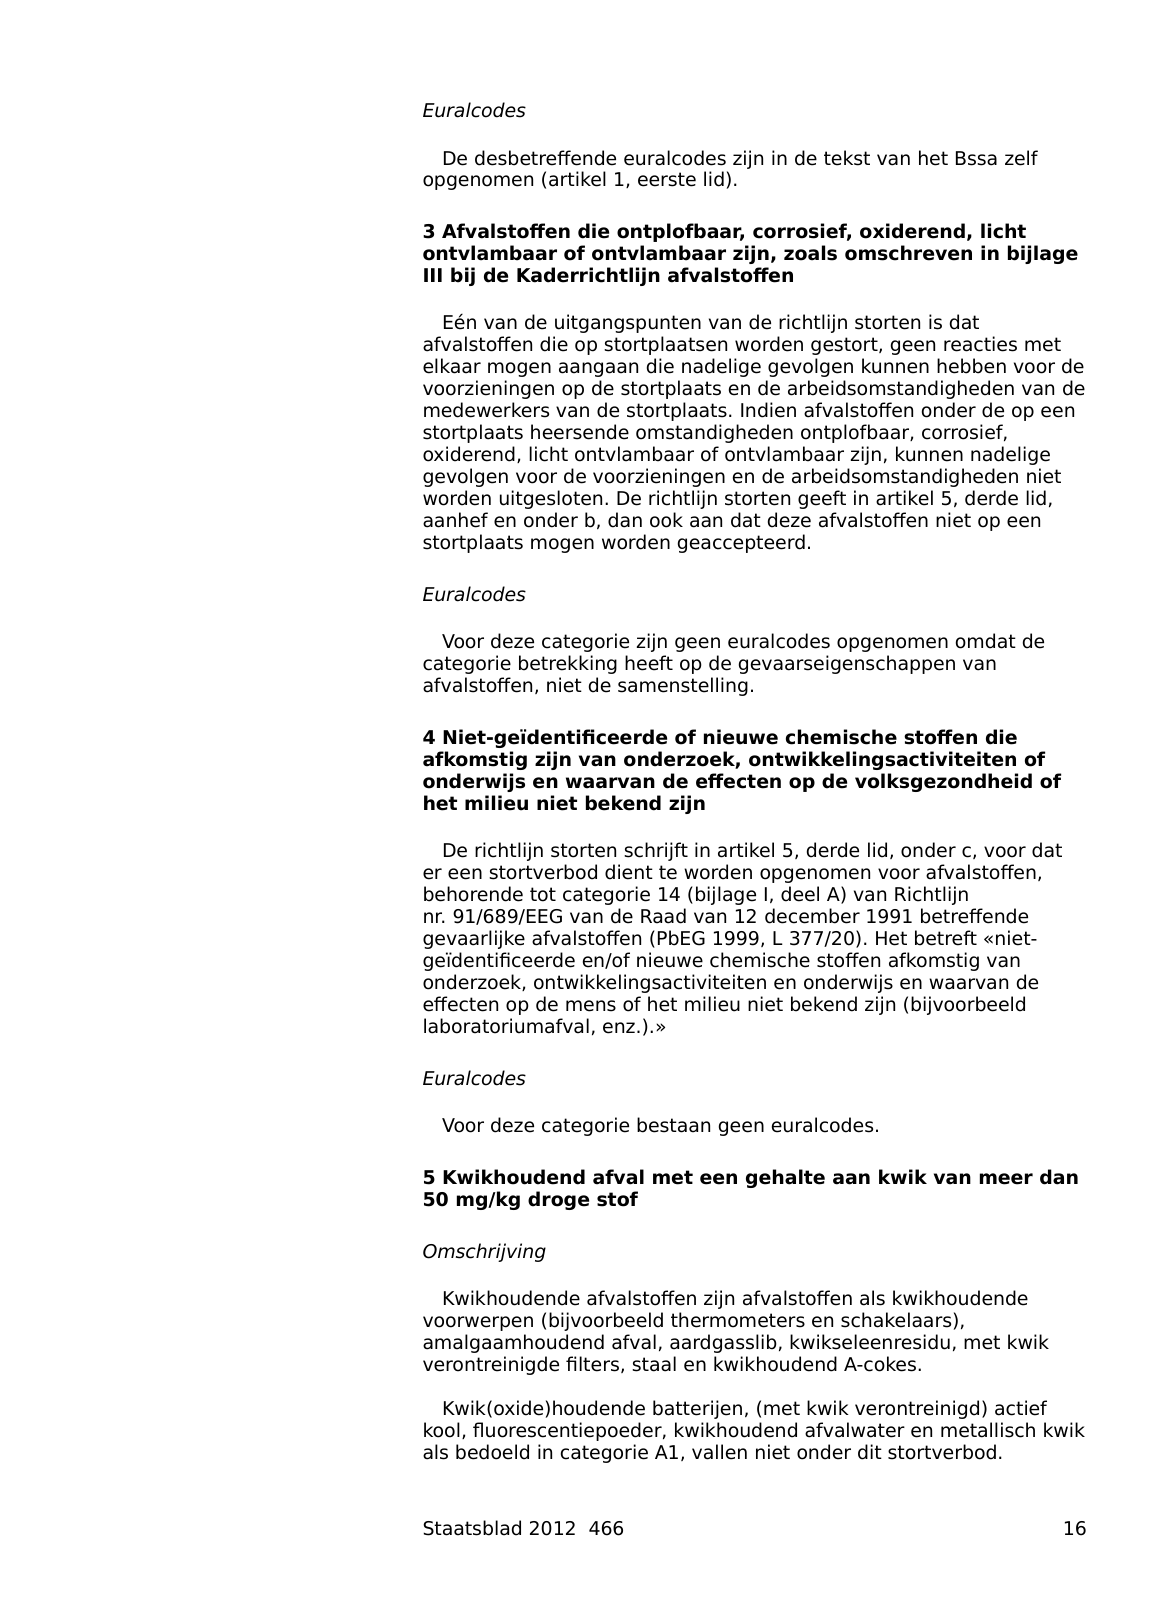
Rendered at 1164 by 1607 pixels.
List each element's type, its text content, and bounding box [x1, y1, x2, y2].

text Voor deze categorie bestaan geen euralcodes. [422, 1115, 1087, 1137]
text De desbetreffende euralcodes zijn in de tekst van het Bssa zelf opgenomen (artikel 1, eerste lid). [422, 147, 1087, 191]
subtitle Omschrijving [422, 1241, 1087, 1263]
subtitle 5 Kwikhoudend afval met een gehalte aan kwik van meer dan 50 mg/kg droge stof [422, 1167, 1087, 1211]
subtitle 3 Afvalstoffen die ontplofbaar, corrosief, oxiderend, licht ontvlambaar of ontvlambaar zijn, zoals omschreven in bijlage III bij de Kaderrichtlijn afvalstoffen [422, 221, 1087, 287]
subtitle Euralcodes [422, 100, 1087, 122]
subtitle Euralcodes [422, 584, 1087, 606]
subtitle 4 Niet-geïdentificeerde of nieuwe chemische stoffen die afkomstig zijn van onderzoek, ontwikkelingsactiviteiten of onderwijs en waarvan de effecten op de volksgezondheid of het milieu niet bekend zijn [422, 727, 1087, 815]
text Kwik(oxide)houdende batterijen, (met kwik verontreinigd) actief kool, fluorescentiepoeder, kwikhoudend afvalwater en metallisch kwik als bedoeld in categorie A1, vallen niet onder dit stortverbod. [422, 1398, 1087, 1464]
text Eén van de uitgangspunten van de richtlijn storten is dat afvalstoffen die op stortplaatsen worden gestort, geen reacties met elkaar mogen aangaan die nadelige gevolgen kunnen hebben voor de voorzieningen op de stortplaats en de arbeidsomstandigheden van de medewerkers van de stortplaats. Indien afvalstoffen onder de op een stortplaats heersende omstandigheden ontplofbaar, corrosief, oxiderend, licht ontvlambaar of ontvlambaar zijn, kunnen nadelige gevolgen voor de voorzieningen en de arbeidsomstandigheden niet worden uitgesloten. De richtlijn storten geeft in artikel 5, derde lid, aanhef en onder b, dan ook aan dat deze afvalstoffen niet op een stortplaats mogen worden geaccepteerd. [422, 312, 1087, 554]
subtitle Euralcodes [422, 1068, 1087, 1090]
text De richtlijn storten schrijft in artikel 5, derde lid, onder c, voor dat er een stortverbod dient te worden opgenomen voor afvalstoffen, behorende tot categorie 14 (bijlage I, deel A) van Richtlijn nr. 91/689/EEG van de Raad van 12 december 1991 betreffende gevaarlijke afvalstoffen (PbEG 1999, L 377/20). Het betreft «niet-geïdentificeerde en/of nieuwe chemische stoffen afkomstig van onderzoek, ontwikkelingsactiviteiten en onderwijs en waarvan de effecten op de mens of het milieu niet bekend zijn (bijvoorbeeld laboratoriumafval, enz.).» [422, 840, 1087, 1038]
text Voor deze categorie zijn geen euralcodes opgenomen omdat de categorie betrekking heeft op de gevaarseigenschappen van afvalstoffen, niet de samenstelling. [422, 631, 1087, 697]
text Kwikhoudende afvalstoffen zijn afvalstoffen als kwikhoudende voorwerpen (bijvoorbeeld thermometers en schakelaars), amalgaamhoudend afval, aardgasslib, kwikseleenresidu, met kwik verontreinigde filters, staal en kwikhoudend A-cokes. [422, 1288, 1087, 1376]
